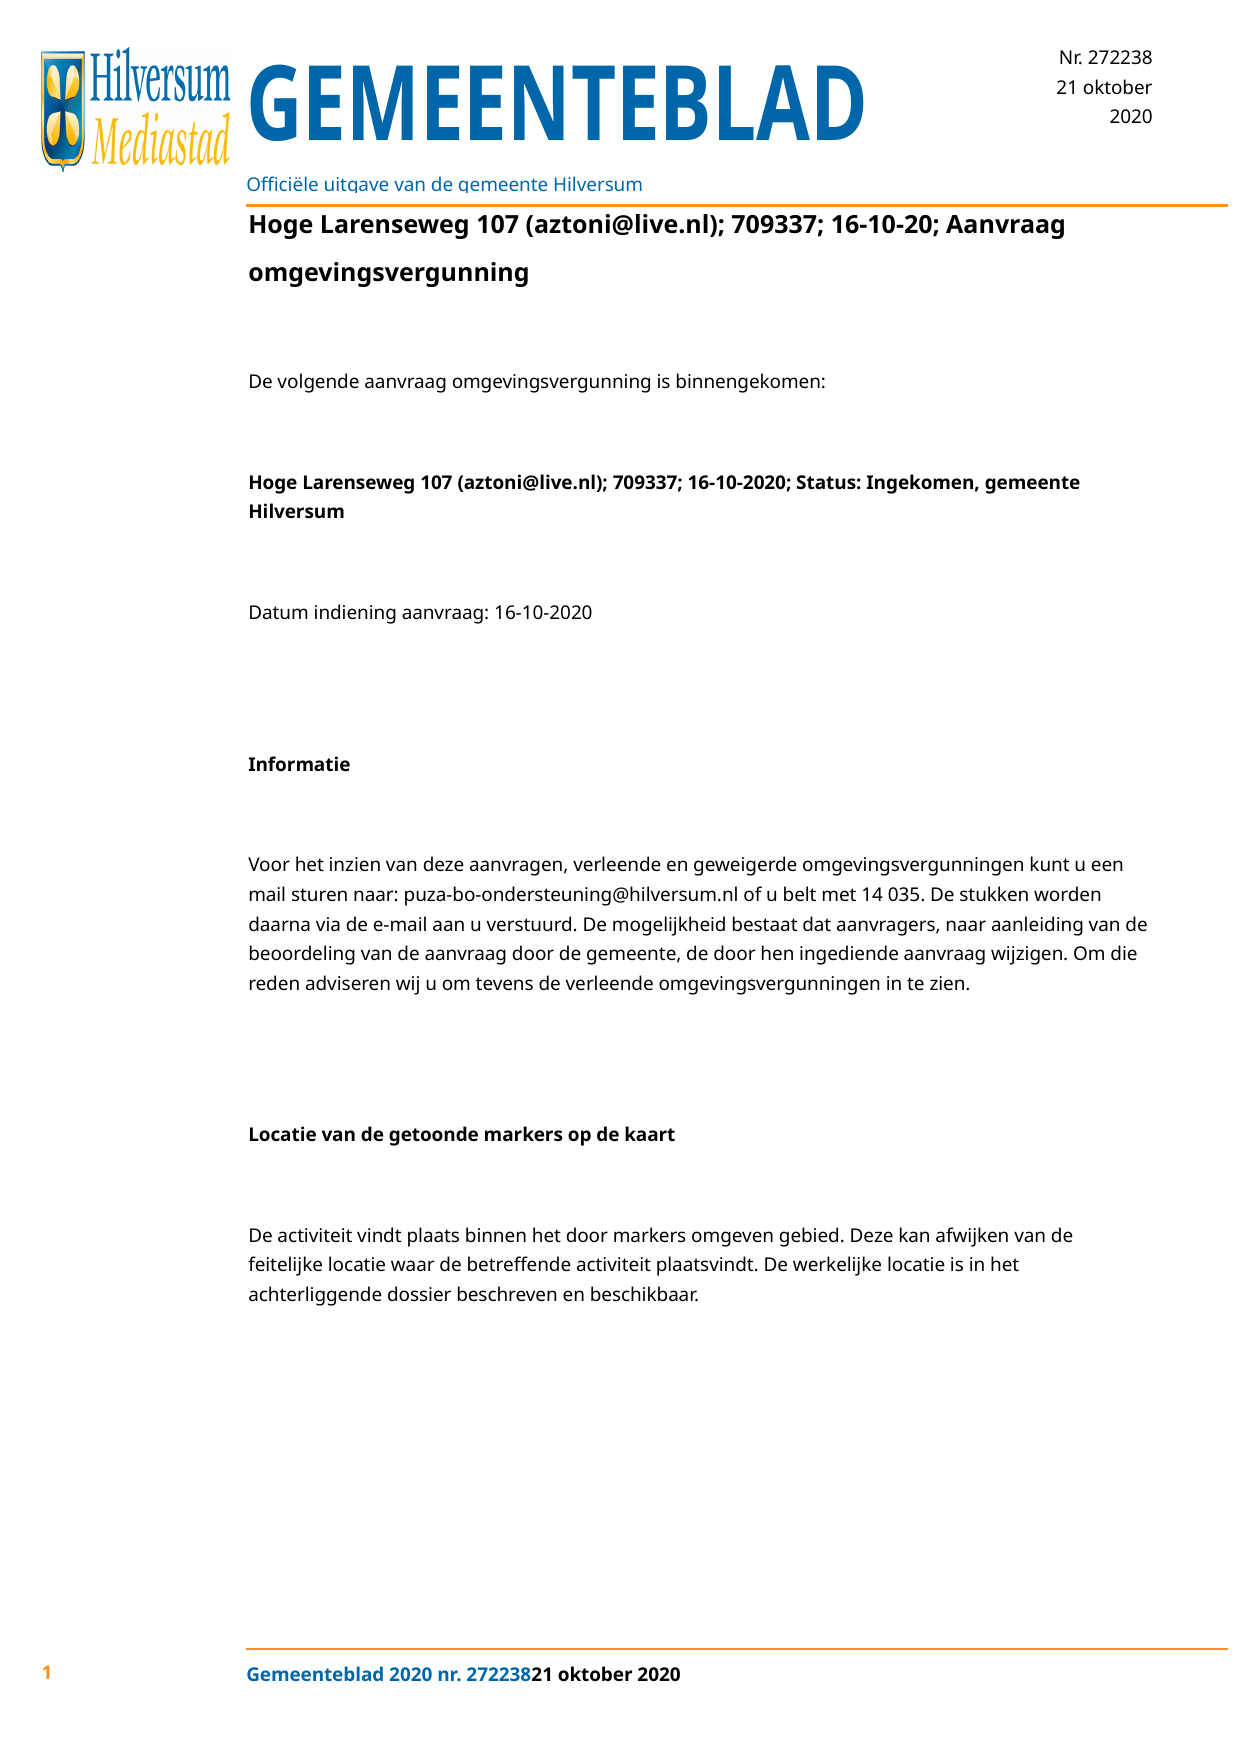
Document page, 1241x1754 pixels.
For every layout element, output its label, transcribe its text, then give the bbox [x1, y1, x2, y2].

text De volgende aanvraag omgevingsvergunning is binnengekomen: [248, 368, 1152, 394]
picture [41, 47, 231, 172]
text De activiteit vindt plaats binnen het door markers omgeven gebied. Deze kan afwijken van de feitelijke locatie waar de betreffende activiteit plaatsvindt. De werkelijke locatie is in het achterliggende dossier beschreven en beschikbaar. [248, 1222, 1152, 1307]
text Datum indiening aanvraag: 16-10-2020 [248, 599, 1152, 625]
text Informatie [248, 751, 1152, 777]
text Voor het inzien van deze aanvragen, verleende en geweigerde omgevingsvergunningen kunt u een mail sturen naar: puza-bo-ondersteuning@hilversum.nl of u belt met 14 035. De stukken worden daarna via de e-mail aan u verstuurd. De mogelijkheid bestaat dat aanvragers, naar aanleiding van de beoordeling van de aanvraag door de gemeente, de door hen ingediende aanvraag wijzigen. Om die reden adviseren wij u om tevens de verleende omgevingsvergunningen in te zien. [248, 852, 1152, 996]
text Hoge Larenseweg 107 (aztoni@live.nl); 709337; 16-10-2020; Status: Ingekomen, gemeente Hilversum [248, 469, 1152, 524]
text Hoge Larenseweg 107 (aztoni@live.nl); 709337; 16-10-20; Aanvraag omgevingsvergunning [248, 207, 1152, 288]
text Locatie van de getoonde markers op de kaart [248, 1121, 1152, 1147]
